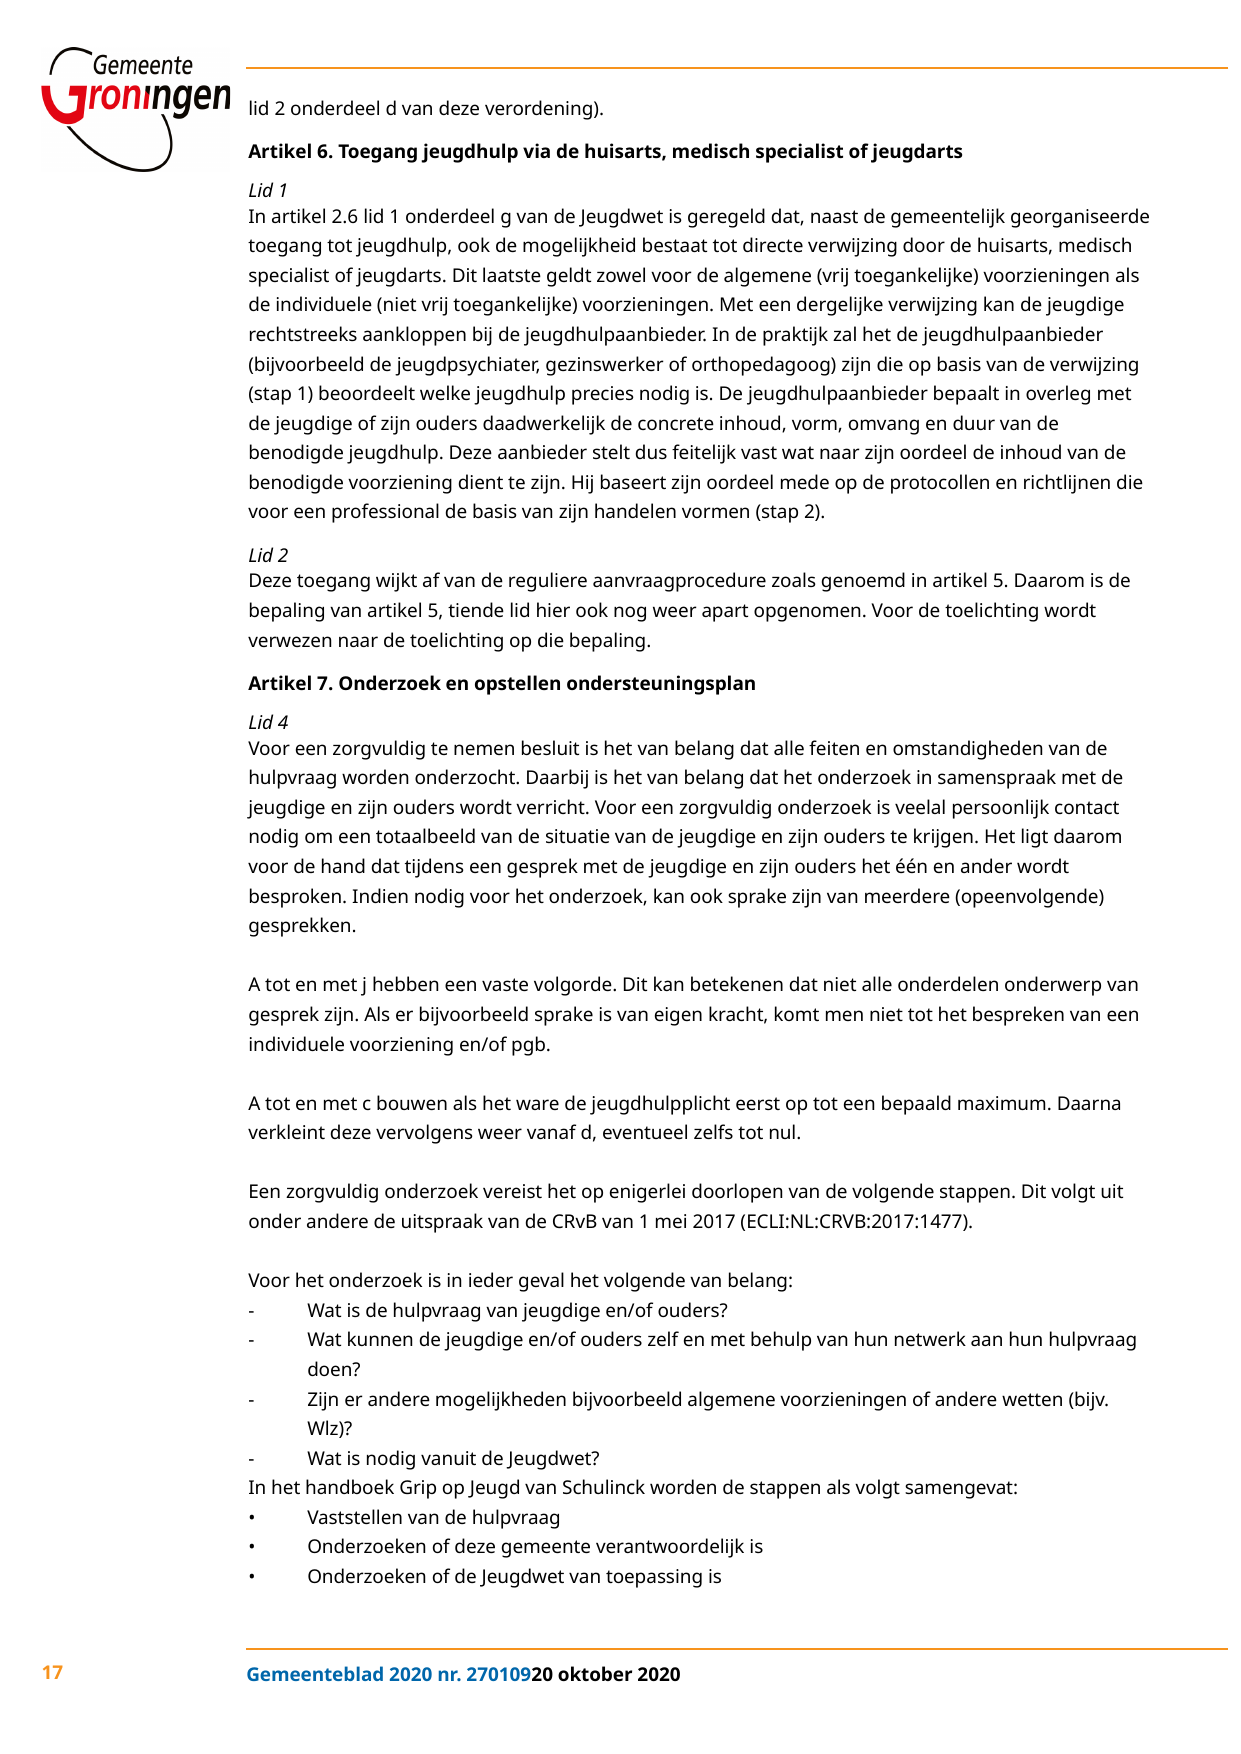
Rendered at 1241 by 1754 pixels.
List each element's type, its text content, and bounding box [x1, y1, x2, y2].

text Artikel 7. Onderzoek en opstellen ondersteuningsplan [248, 670, 1152, 696]
text Voor het onderzoek is in ieder geval het volgende van belang: [248, 1267, 1152, 1293]
text Artikel 6. Toegang jeugdhulp via de huisarts, medisch specialist of jeugdarts [248, 138, 1152, 164]
list Wat is nodig vanuit de Jeugdwet? [248, 1445, 1152, 1471]
text A tot en met c bouwen als het ware de jeugdhulpplicht eerst op tot een bepaald maximum. Daarna verkleint deze vervolgens weer vanaf d, eventueel zelfs tot nul. [248, 1090, 1152, 1145]
text lid 2 onderdeel d van deze verordening). [248, 95, 1152, 121]
text In het handboek Grip op Jeugd van Schulinck worden de stappen als volgt samengevat: [248, 1474, 1152, 1500]
list Wat is de hulpvraag van jeugdige en/of ouders? [248, 1297, 1152, 1323]
text Deze toegang wijkt af van de reguliere aanvraagprocedure zoals genoemd in artikel 5. Daarom is de bepaling van artikel 5, tiende lid hier ook nog weer apart opgenomen. Voor de toelichting wordt verwezen naar de toelichting op die bepaling. [248, 568, 1152, 652]
list Vaststellen van de hulpvraag [248, 1504, 1152, 1530]
text Een zorgvuldig onderzoek vereist het op enigerlei doorlopen van de volgende stappen. Dit volgt uit onder andere de uitspraak van de CRvB van 1 mei 2017 (ECLI:NL:CRVB:2017:1477). [248, 1179, 1152, 1234]
list Wat kunnen de jeugdige en/of ouders zelf en met behulp van hun netwerk aan hun hulpvraag doen? [248, 1327, 1152, 1382]
text Lid 4 [248, 709, 1152, 735]
text In artikel 2.6 lid 1 onderdeel g van de Jeugdwet is geregeld dat, naast de gemeentelijk georganiseerde toegang tot jeugdhulp, ook de mogelijkheid bestaat tot directe verwijzing door de huisarts, medisch specialist of jeugdarts. Dit laatste geldt zowel voor de algemene (vrij toegankelijke) voorzieningen als de individuele (niet vrij toegankelijke) voorzieningen. Met een dergelijke verwijzing kan de jeugdige rechtstreeks aankloppen bij de jeugdhulpaanbieder. In de praktijk zal het de jeugdhulpaanbieder (bijvoorbeeld de jeugdpsychiater, gezinswerker of orthopedagoog) zijn die op basis van de verwijzing (stap 1) beoordeelt welke jeugdhulp precies nodig is. De jeugdhulpaanbieder bepaalt in overleg met de jeugdige of zijn ouders daadwerkelijk de concrete inhoud, vorm, omvang en duur van de benodigde jeugdhulp. Deze aanbieder stelt dus feitelijk vast wat naar zijn oordeel de inhoud van de benodigde voorziening dient te zijn. Hij baseert zijn oordeel mede op de protocollen en richtlijnen die voor een professional de basis van zijn handelen vormen (stap 2). [248, 203, 1152, 524]
text Lid 1 [248, 177, 1152, 203]
list Onderzoeken of deze gemeente verantwoordelijk is [248, 1534, 1152, 1559]
list Onderzoeken of de Jeugdwet van toepassing is [248, 1563, 1152, 1589]
list Zijn er andere mogelijkheden bijvoorbeeld algemene voorzieningen of andere wetten (bijv. Wlz)? [248, 1386, 1152, 1441]
text Voor een zorgvuldig te nemen besluit is het van belang dat alle feiten en omstandigheden van de hulpvraag worden onderzocht. Daarbij is het van belang dat het onderzoek in samenspraak met de jeugdige en zijn ouders wordt verricht. Voor een zorgvuldig onderzoek is veelal persoonlijk contact nodig om een totaalbeeld van de situatie van de jeugdige en zijn ouders te krijgen. Het ligt daarom voor de hand dat tijdens een gesprek met de jeugdige en zijn ouders het één en ander wordt besproken. Indien nodig voor het onderzoek, kan ook sprake zijn van meerdere (opeenvolgende) gesprekken. [248, 735, 1152, 938]
picture [41, 47, 231, 172]
text Lid 2 [248, 542, 1152, 568]
text A tot en met j hebben een vaste volgorde. Dit kan betekenen dat niet alle onderdelen onderwerp van gesprek zijn. Als er bijvoorbeeld sprake is van eigen kracht, komt men niet tot het bespreken van een individuele voorziening en/of pgb. [248, 972, 1152, 1056]
